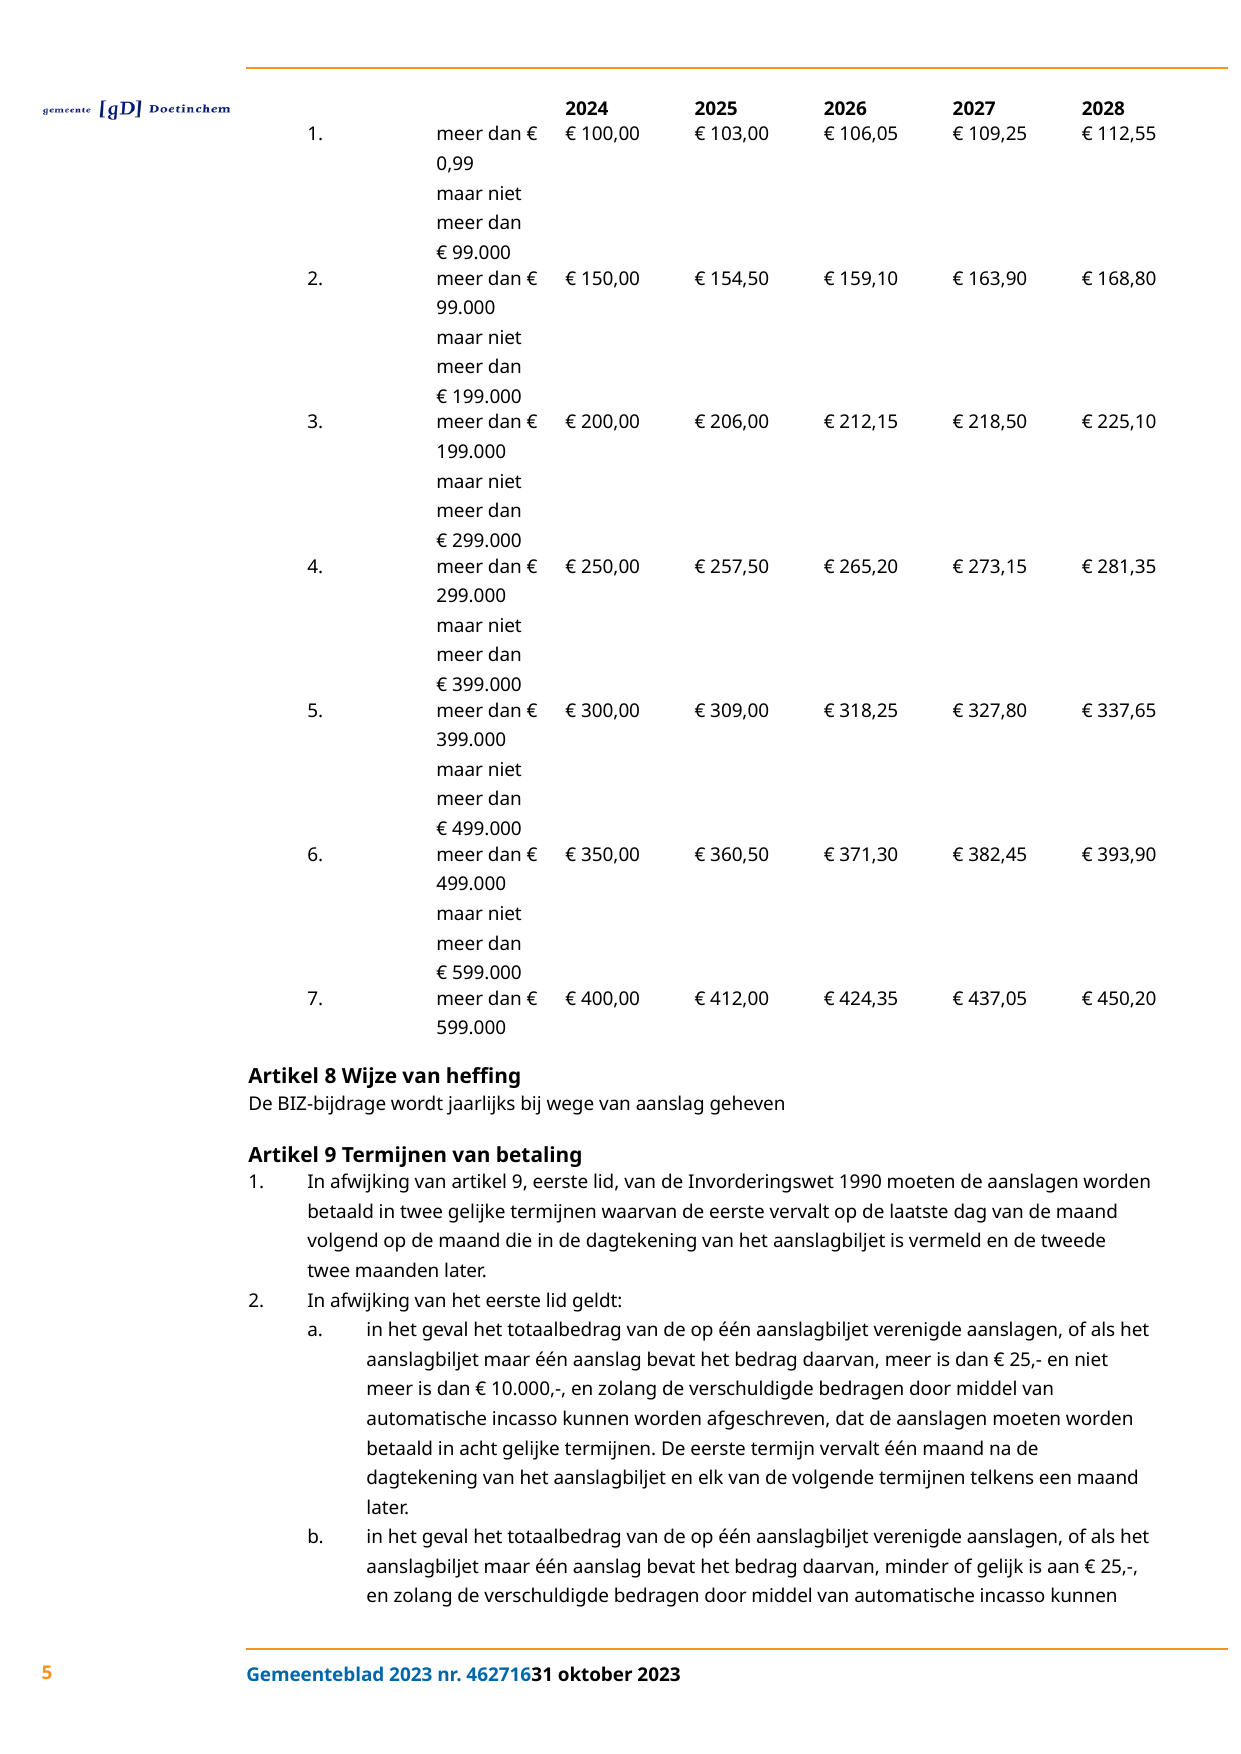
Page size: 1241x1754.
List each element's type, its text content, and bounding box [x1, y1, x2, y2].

table_cell € 150,00 [565, 265, 694, 409]
table_cell € 450,20 [1082, 985, 1211, 1040]
table_cell 1. [307, 121, 436, 265]
text Artikel 9 Termijnen van betaling [248, 1140, 1152, 1168]
table_cell meer dan € 599.000 [436, 985, 565, 1040]
table_cell € 257,50 [694, 553, 823, 697]
table_cell 4. [307, 553, 436, 697]
table_cell € 412,00 [694, 985, 823, 1040]
list in het geval het totaalbedrag van de op één aanslagbiljet verenigde aanslagen, of als het aanslagbiljet maar één aanslag bevat het bedrag daarvan, minder of gelijk is aan € 25,-, en zolang de verschuldigde bedragen door middel van automatische incasso kunnen [307, 1523, 1152, 1608]
table_cell meer dan € 499.000 maar niet meer dan € 599.000 [436, 841, 565, 985]
table_cell € 112,55 [1082, 121, 1211, 265]
table_cell € 327,80 [953, 697, 1082, 841]
table_header 2025 [694, 95, 823, 121]
table_cell € 154,50 [694, 265, 823, 409]
table_cell € 109,25 [953, 121, 1082, 265]
table_header [307, 95, 436, 121]
table_cell € 106,05 [824, 121, 952, 265]
table_cell € 200,00 [565, 409, 694, 553]
table_cell € 218,50 [953, 409, 1082, 553]
table_cell 2. [307, 265, 436, 409]
picture [41, 47, 231, 172]
text Artikel 8 Wijze van heffing [248, 1061, 1152, 1090]
list In afwijking van het eerste lid geldt: [248, 1287, 1152, 1313]
table_cell € 103,00 [694, 121, 823, 265]
table_cell € 360,50 [694, 841, 823, 985]
table_cell € 300,00 [565, 697, 694, 841]
table_cell 7. [307, 985, 436, 1040]
table_cell € 337,65 [1082, 697, 1211, 841]
table_cell 5. [307, 697, 436, 841]
table_header 2024 [565, 95, 694, 121]
table_cell € 250,00 [565, 553, 694, 697]
text De BIZ-bijdrage wordt jaarlijks bij wege van aanslag geheven [248, 1090, 1152, 1115]
table_cell € 400,00 [565, 985, 694, 1040]
table_cell meer dan € 199.000 maar niet meer dan € 299.000 [436, 409, 565, 553]
table_header [436, 95, 565, 121]
table_cell meer dan € 99.000 maar niet meer dan € 199.000 [436, 265, 565, 409]
table_cell € 393,90 [1082, 841, 1211, 985]
table_header 2028 [1082, 95, 1211, 121]
table_cell 6. [307, 841, 436, 985]
table_cell € 382,45 [953, 841, 1082, 985]
table_cell € 212,15 [824, 409, 952, 553]
table_cell € 225,10 [1082, 409, 1211, 553]
table_cell € 273,15 [953, 553, 1082, 697]
table_cell meer dan € 399.000 maar niet meer dan € 499.000 [436, 697, 565, 841]
table_cell € 159,10 [824, 265, 952, 409]
list In afwijking van artikel 9, eerste lid, van de Invorderingswet 1990 moeten de aanslagen worden betaald in twee gelijke termijnen waarvan de eerste vervalt op de laatste dag van de maand volgend op de maand die in de dagtekening van het aanslagbiljet is vermeld en de tweede twee maanden later. [248, 1168, 1152, 1283]
table_cell € 100,00 [565, 121, 694, 265]
table_cell meer dan € 0,99 maar niet meer dan € 99.000 [436, 121, 565, 265]
table_cell € 437,05 [953, 985, 1082, 1040]
table_cell € 163,90 [953, 265, 1082, 409]
table_header 2026 [824, 95, 952, 121]
table_cell meer dan € 299.000 maar niet meer dan € 399.000 [436, 553, 565, 697]
table_cell € 309,00 [694, 697, 823, 841]
table_cell € 350,00 [565, 841, 694, 985]
table_cell € 424,35 [824, 985, 952, 1040]
table_cell € 206,00 [694, 409, 823, 553]
table_cell € 281,35 [1082, 553, 1211, 697]
table_cell 3. [307, 409, 436, 553]
list in het geval het totaalbedrag van de op één aanslagbiljet verenigde aanslagen, of als het aanslagbiljet maar één aanslag bevat het bedrag daarvan, meer is dan € 25,- en niet meer is dan € 10.000,-, en zolang de verschuldigde bedragen door middel van automatische incasso kunnen worden afgeschreven, dat de aanslagen moeten worden betaald in acht gelijke termijnen. De eerste termijn vervalt één maand na de dagtekening van het aanslagbiljet en elk van de volgende termijnen telkens een maand later. [307, 1316, 1152, 1520]
table_cell € 265,20 [824, 553, 952, 697]
table_cell € 168,80 [1082, 265, 1211, 409]
table_cell € 318,25 [824, 697, 952, 841]
table_header 2027 [953, 95, 1082, 121]
table_cell € 371,30 [824, 841, 952, 985]
